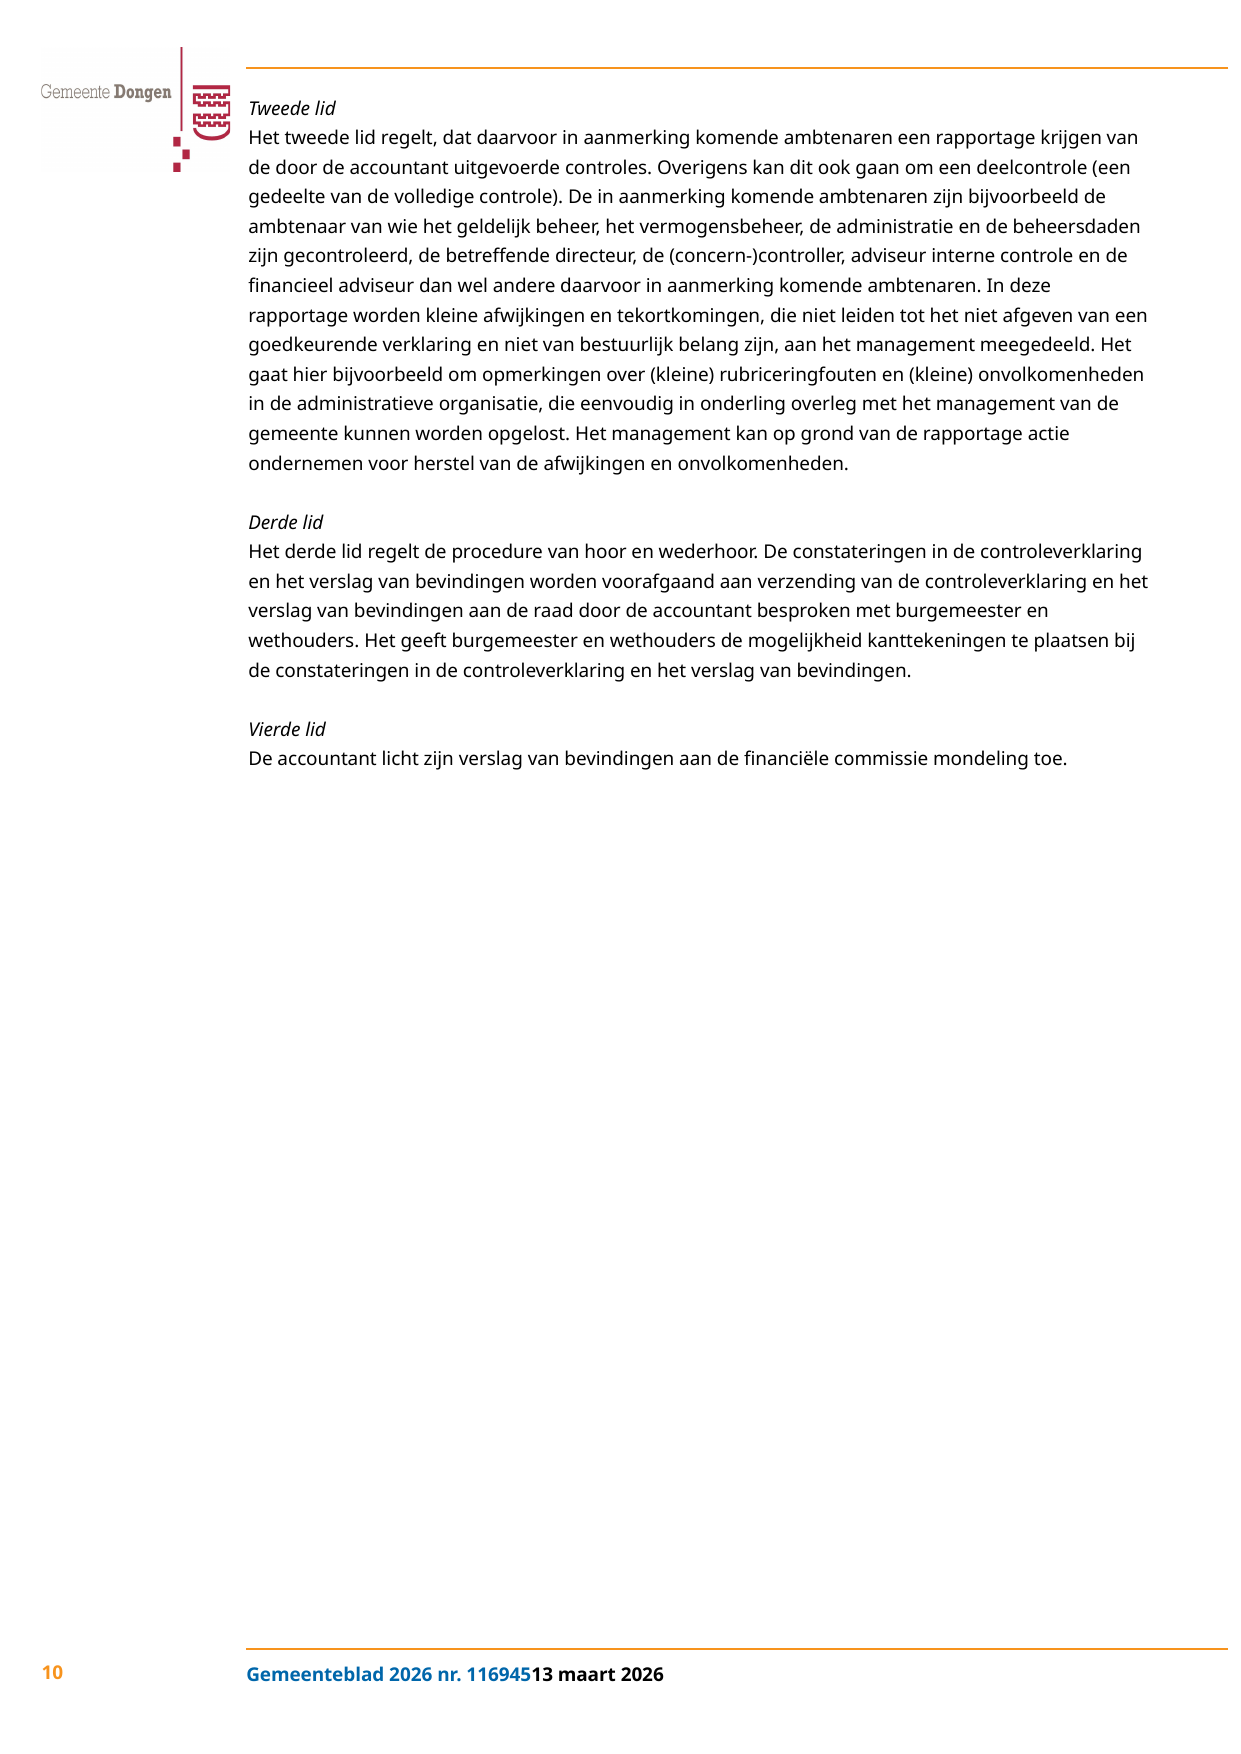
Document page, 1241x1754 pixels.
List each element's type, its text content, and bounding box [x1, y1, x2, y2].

picture [41, 47, 231, 172]
text Vierde lid [248, 716, 1152, 742]
text Derde lid [248, 509, 1152, 535]
text De accountant licht zijn verslag van bevindingen aan de financiële commissie mondeling toe. [248, 746, 1152, 771]
text Het derde lid regelt de procedure van hoor en wederhoor. De constateringen in de controleverklaring en het verslag van bevindingen worden voorafgaand aan verzending van de controleverklaring en het verslag van bevindingen aan de raad door de accountant besproken met burgemeester en wethouders. Het geeft burgemeester en wethouders de mogelijkheid kanttekeningen te plaatsen bij de constateringen in de controleverklaring en het verslag van bevindingen. [248, 538, 1152, 683]
text Het tweede lid regelt, dat daarvoor in aanmerking komende ambtenaren een rapportage krijgen van de door de accountant uitgevoerde controles. Overigens kan dit ook gaan om een deelcontrole (een gedeelte van de volledige controle). De in aanmerking komende ambtenaren zijn bijvoorbeeld de ambtenaar van wie het geldelijk beheer, het vermogensbeheer, de administratie en de beheersdaden zijn gecontroleerd, de betreffende directeur, de (concern-)controller, adviseur interne controle en de financieel adviseur dan wel andere daarvoor in aanmerking komende ambtenaren. In deze rapportage worden kleine afwijkingen en tekortkomingen, die niet leiden tot het niet afgeven van een goedkeurende verklaring en niet van bestuurlijk belang zijn, aan het management meegedeeld. Het gaat hier bijvoorbeeld om opmerkingen over (kleine) rubriceringfouten en (kleine) onvolkomenheden in de administratieve organisatie, die eenvoudig in onderling overleg met het management van de gemeente kunnen worden opgelost. Het management kan op grond van de rapportage actie ondernemen voor herstel van de afwijkingen en onvolkomenheden. [248, 124, 1152, 476]
text Tweede lid [248, 95, 1152, 121]
